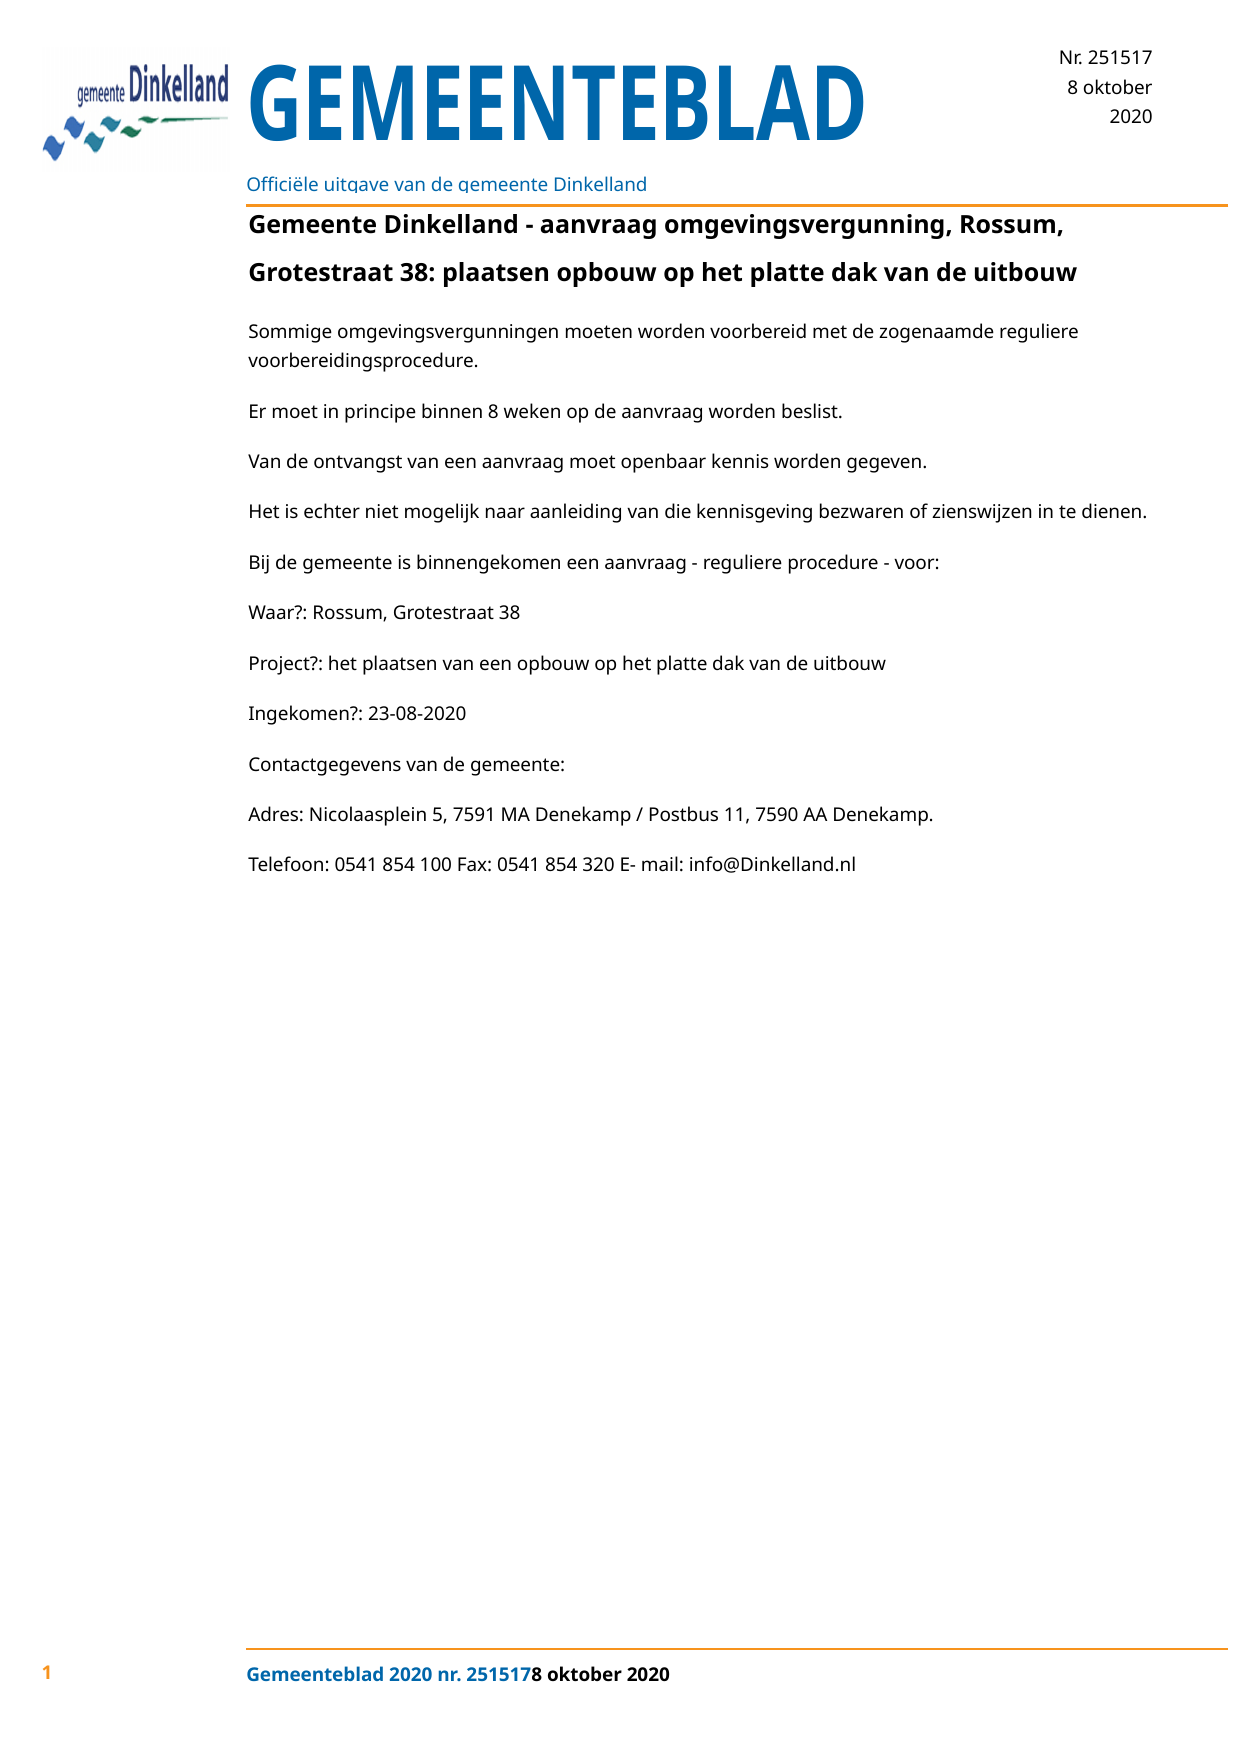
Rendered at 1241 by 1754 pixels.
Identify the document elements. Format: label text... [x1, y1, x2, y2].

text Waar?: Rossum, Grotestraat 38 [248, 599, 1152, 625]
text Contactgegevens van de gemeente: [248, 751, 1152, 777]
text Er moet in principe binnen 8 weken op de aanvraag worden beslist. [248, 398, 1152, 424]
picture [41, 47, 231, 172]
text Het is echter niet mogelijk naar aanleiding van die kennisgeving bezwaren of zienswijzen in te dienen. [248, 499, 1152, 524]
text Adres: Nicolaasplein 5, 7591 MA Denekamp / Postbus 11, 7590 AA Denekamp. [248, 801, 1152, 827]
text Van de ontvangst van een aanvraag moet openbaar kennis worden gegeven. [248, 448, 1152, 474]
text Bij de gemeente is binnengekomen een aanvraag - reguliere procedure - voor: [248, 549, 1152, 575]
text Sommige omgevingsvergunningen moeten worden voorbereid met de zogenaamde reguliere voorbereidingsprocedure. [248, 318, 1152, 373]
text Project?: het plaatsen van een opbouw op het platte dak van de uitbouw [248, 650, 1152, 676]
text Ingekomen?: 23-08-2020 [248, 700, 1152, 726]
text Gemeente Dinkelland - aanvraag omgevingsvergunning, Rossum, Grotestraat 38: plaatsen opbouw op het platte dak van de uitbouw [248, 207, 1152, 288]
text Telefoon: 0541 854 100 Fax: 0541 854 320 E- mail: info@Dinkelland.nl [248, 852, 1152, 877]
